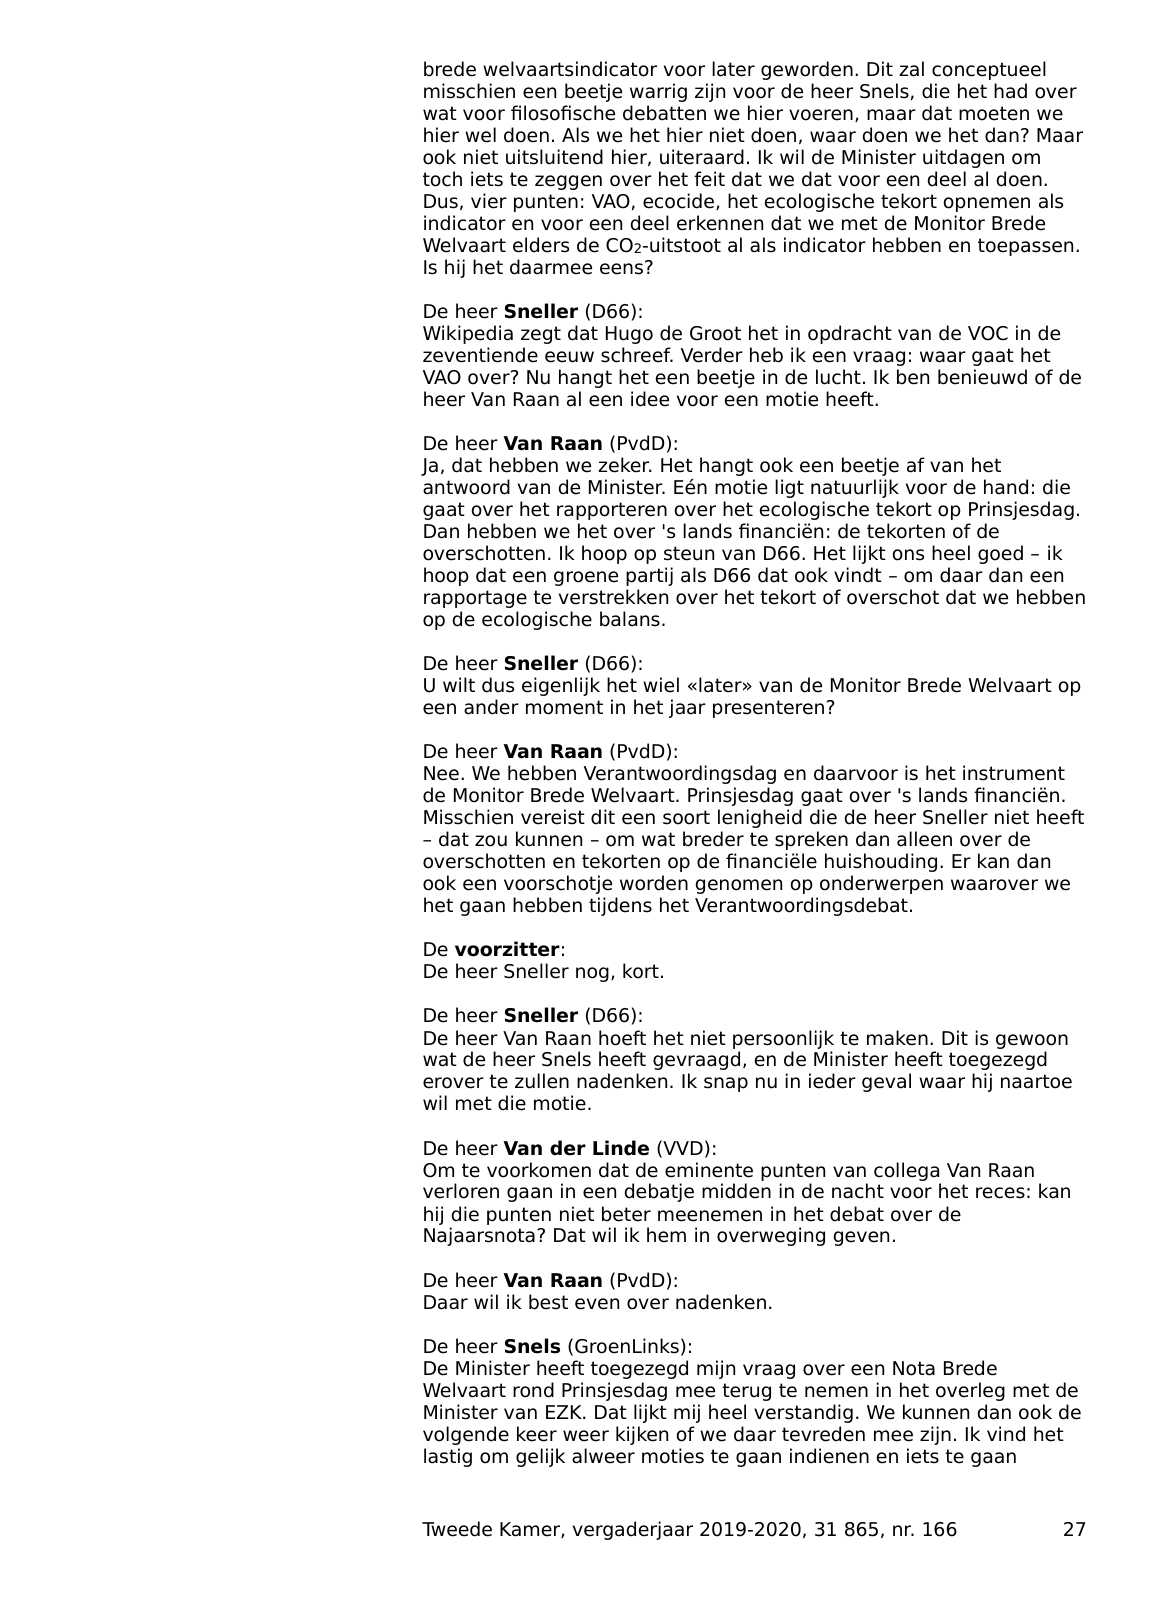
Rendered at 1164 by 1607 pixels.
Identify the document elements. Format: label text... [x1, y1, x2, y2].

text brede welvaartsindicator voor later geworden. Dit zal conceptueel misschien een beetje warrig zijn voor de heer Snels, die het had over wat voor filosofische debatten we hier voeren, maar dat moeten we hier wel doen. Als we het hier niet doen, waar doen we het dan? Maar ook niet uitsluitend hier, uiteraard. Ik wil de Minister uitdagen om toch iets te zeggen over het feit dat we dat voor een deel al doen. [422, 59, 1087, 191]
text Ja, dat hebben we zeker. Het hangt ook een beetje af van het antwoord van de Minister. Eén motie ligt natuurlijk voor de hand: die gaat over het rapporteren over het ecologische tekort op Prinsjesdag. Dan hebben we het over 's lands financiën: de tekorten of de overschotten. Ik hoop op steun van D66. Het lijkt ons heel goed – ik hoop dat een groene partij als D66 dat ook vindt – om daar dan een rapportage te verstrekken over het tekort of overschot dat we hebben op de ecologische balans. [422, 455, 1087, 631]
text Dus, vier punten: VAO, ecocide, het ecologische tekort opnemen als indicator en voor een deel erkennen dat we met de Monitor Brede Welvaart elders de CO2-uitstoot al als indicator hebben en toepassen. Is hij het daarmee eens? [422, 191, 1087, 279]
text De heer Van Raan (PvdD): [422, 741, 1087, 763]
text De heer Van Raan hoeft het niet persoonlijk te maken. Dit is gewoon wat de heer Snels heeft gevraagd, en de Minister heeft toegezegd erover te zullen nadenken. Ik snap nu in ieder geval waar hij naartoe wil met die motie. [422, 1027, 1087, 1115]
text De heer Snels (GroenLinks): [422, 1336, 1087, 1358]
text De heer Sneller (D66): [422, 1005, 1087, 1027]
text De heer Sneller nog, kort. [422, 961, 1087, 983]
text Nee. We hebben Verantwoordingsdag en daarvoor is het instrument de Monitor Brede Welvaart. Prinsjesdag gaat over 's lands financiën. Misschien vereist dit een soort lenigheid die de heer Sneller niet heeft – dat zou kunnen – om wat breder te spreken dan alleen over de overschotten en tekorten op de financiële huishouding. Er kan dan ook een voorschotje worden genomen op onderwerpen waarover we het gaan hebben tijdens het Verantwoordingsdebat. [422, 763, 1087, 917]
text Wikipedia zegt dat Hugo de Groot het in opdracht van de VOC in de zeventiende eeuw schreef. Verder heb ik een vraag: waar gaat het VAO over? Nu hangt het een beetje in de lucht. Ik ben benieuwd of de heer Van Raan al een idee voor een motie heeft. [422, 323, 1087, 411]
text De heer Van Raan (PvdD): [422, 433, 1087, 455]
text Om te voorkomen dat de eminente punten van collega Van Raan verloren gaan in een debatje midden in de nacht voor het reces: kan hij die punten niet beter meenemen in het debat over de Najaarsnota? Dat wil ik hem in overweging geven. [422, 1159, 1087, 1247]
text Daar wil ik best even over nadenken. [422, 1292, 1087, 1313]
text U wilt dus eigenlijk het wiel «later» van de Monitor Brede Welvaart op een ander moment in het jaar presenteren? [422, 675, 1087, 719]
text De heer Van der Linde (VVD): [422, 1137, 1087, 1159]
text De Minister heeft toegezegd mijn vraag over een Nota Brede Welvaart rond Prinsjesdag mee terug te nemen in het overleg met de Minister van EZK. Dat lijkt mij heel verstandig. We kunnen dan ook de volgende keer weer kijken of we daar tevreden mee zijn. Ik vind het lastig om gelijk alweer moties te gaan indienen en iets te gaan [422, 1358, 1087, 1468]
text De heer Sneller (D66): [422, 301, 1087, 323]
text De voorzitter: [422, 939, 1087, 961]
text De heer Sneller (D66): [422, 653, 1087, 675]
text De heer Van Raan (PvdD): [422, 1269, 1087, 1292]
